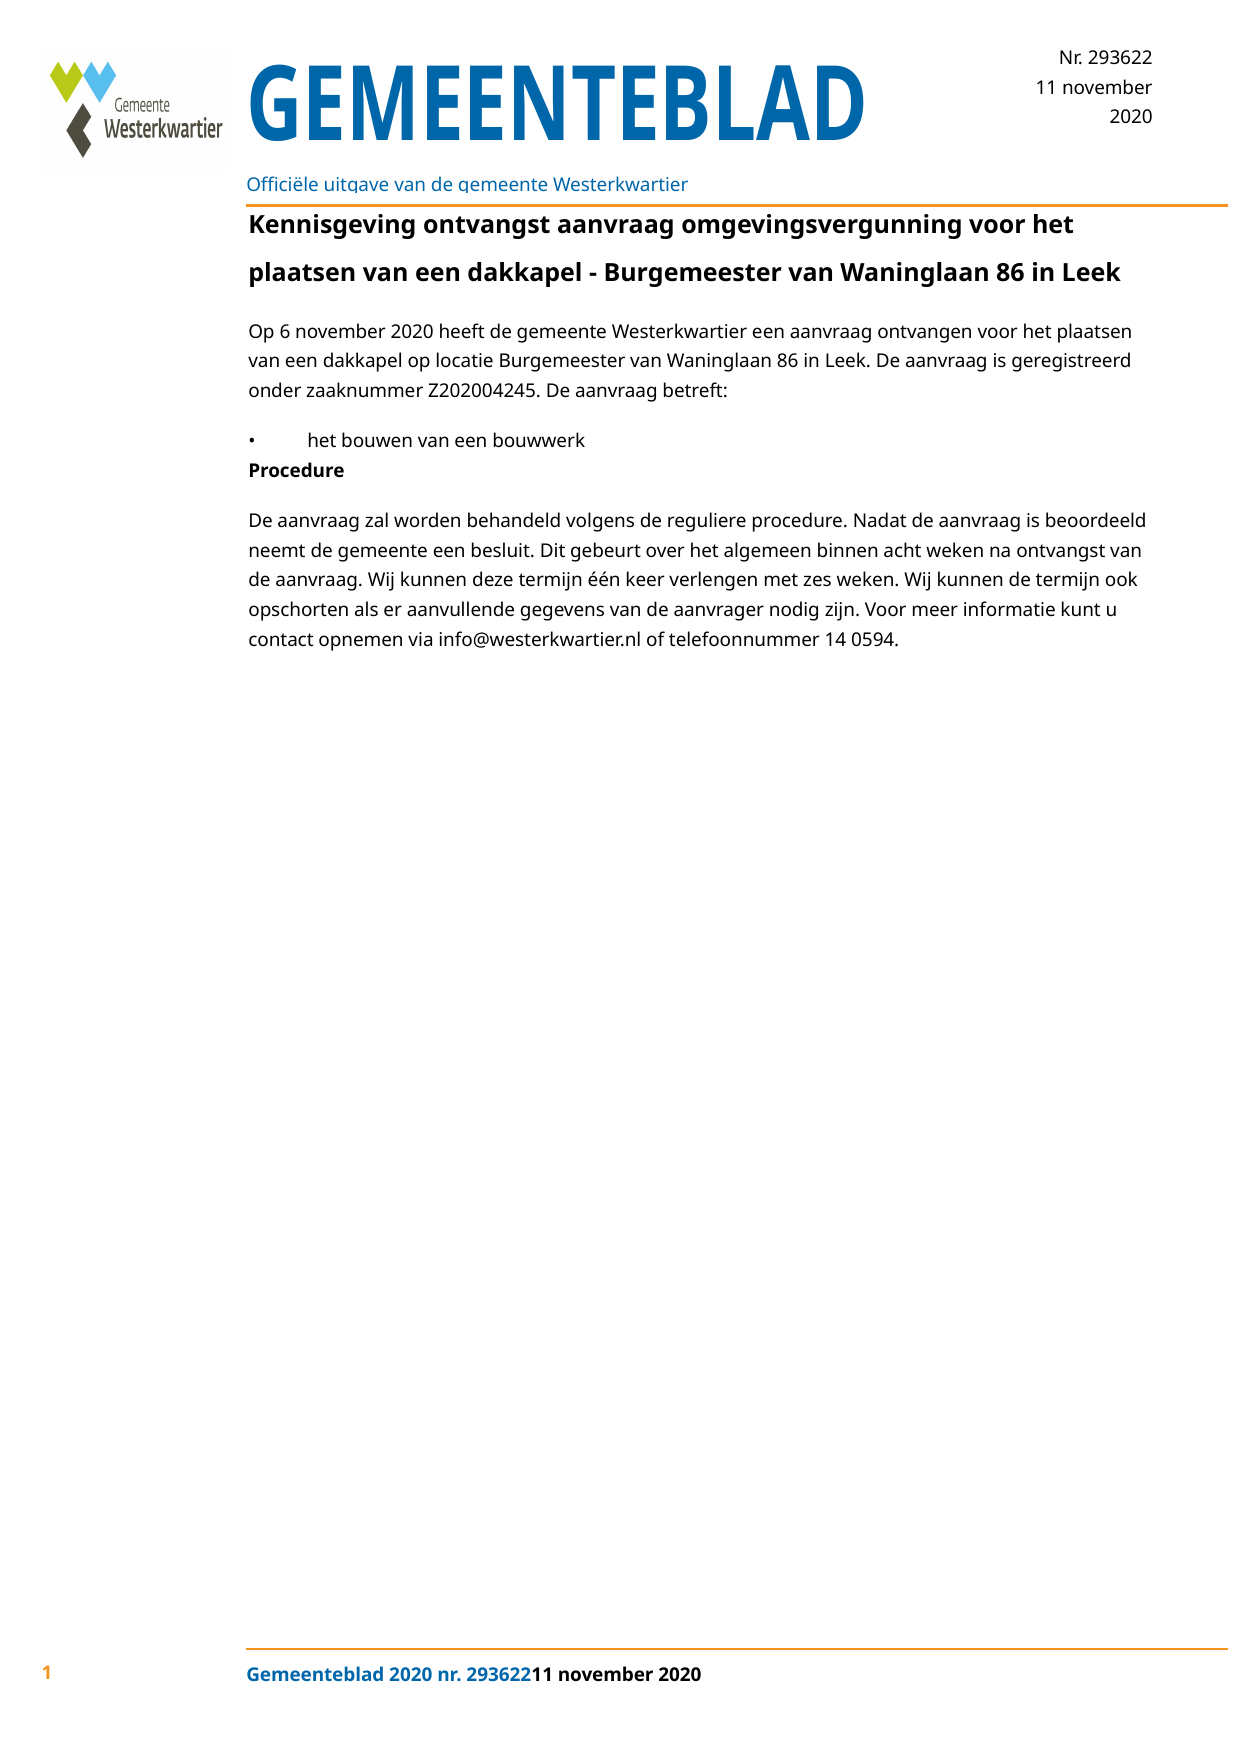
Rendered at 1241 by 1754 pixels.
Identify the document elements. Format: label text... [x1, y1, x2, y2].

text Op 6 november 2020 heeft de gemeente Westerkwartier een aanvraag ontvangen voor het plaatsen van een dakkapel op locatie Burgemeester van Waninglaan 86 in Leek. De aanvraag is geregistreerd onder zaaknummer Z202004245. De aanvraag betreft: [248, 318, 1152, 403]
text Procedure [248, 457, 1152, 483]
list het bouwen van een bouwwerk [248, 427, 1152, 453]
text Kennisgeving ontvangst aanvraag omgevingsvergunning voor het plaatsen van een dakkapel - Burgemeester van Waninglaan 86 in Leek [248, 207, 1152, 288]
text De aanvraag zal worden behandeld volgens de reguliere procedure. Nadat de aanvraag is beoordeeld neemt de gemeente een besluit. Dit gebeurt over het algemeen binnen acht weken na ontvangst van de aanvraag. Wij kunnen deze termijn één keer verlengen met zes weken. Wij kunnen de termijn ook opschorten als er aanvullende gegevens van de aanvrager nodig zijn. Voor meer informatie kunt u contact opnemen via info@westerkwartier.nl of telefoonnummer 14 0594. [248, 507, 1152, 652]
picture [41, 47, 231, 172]
